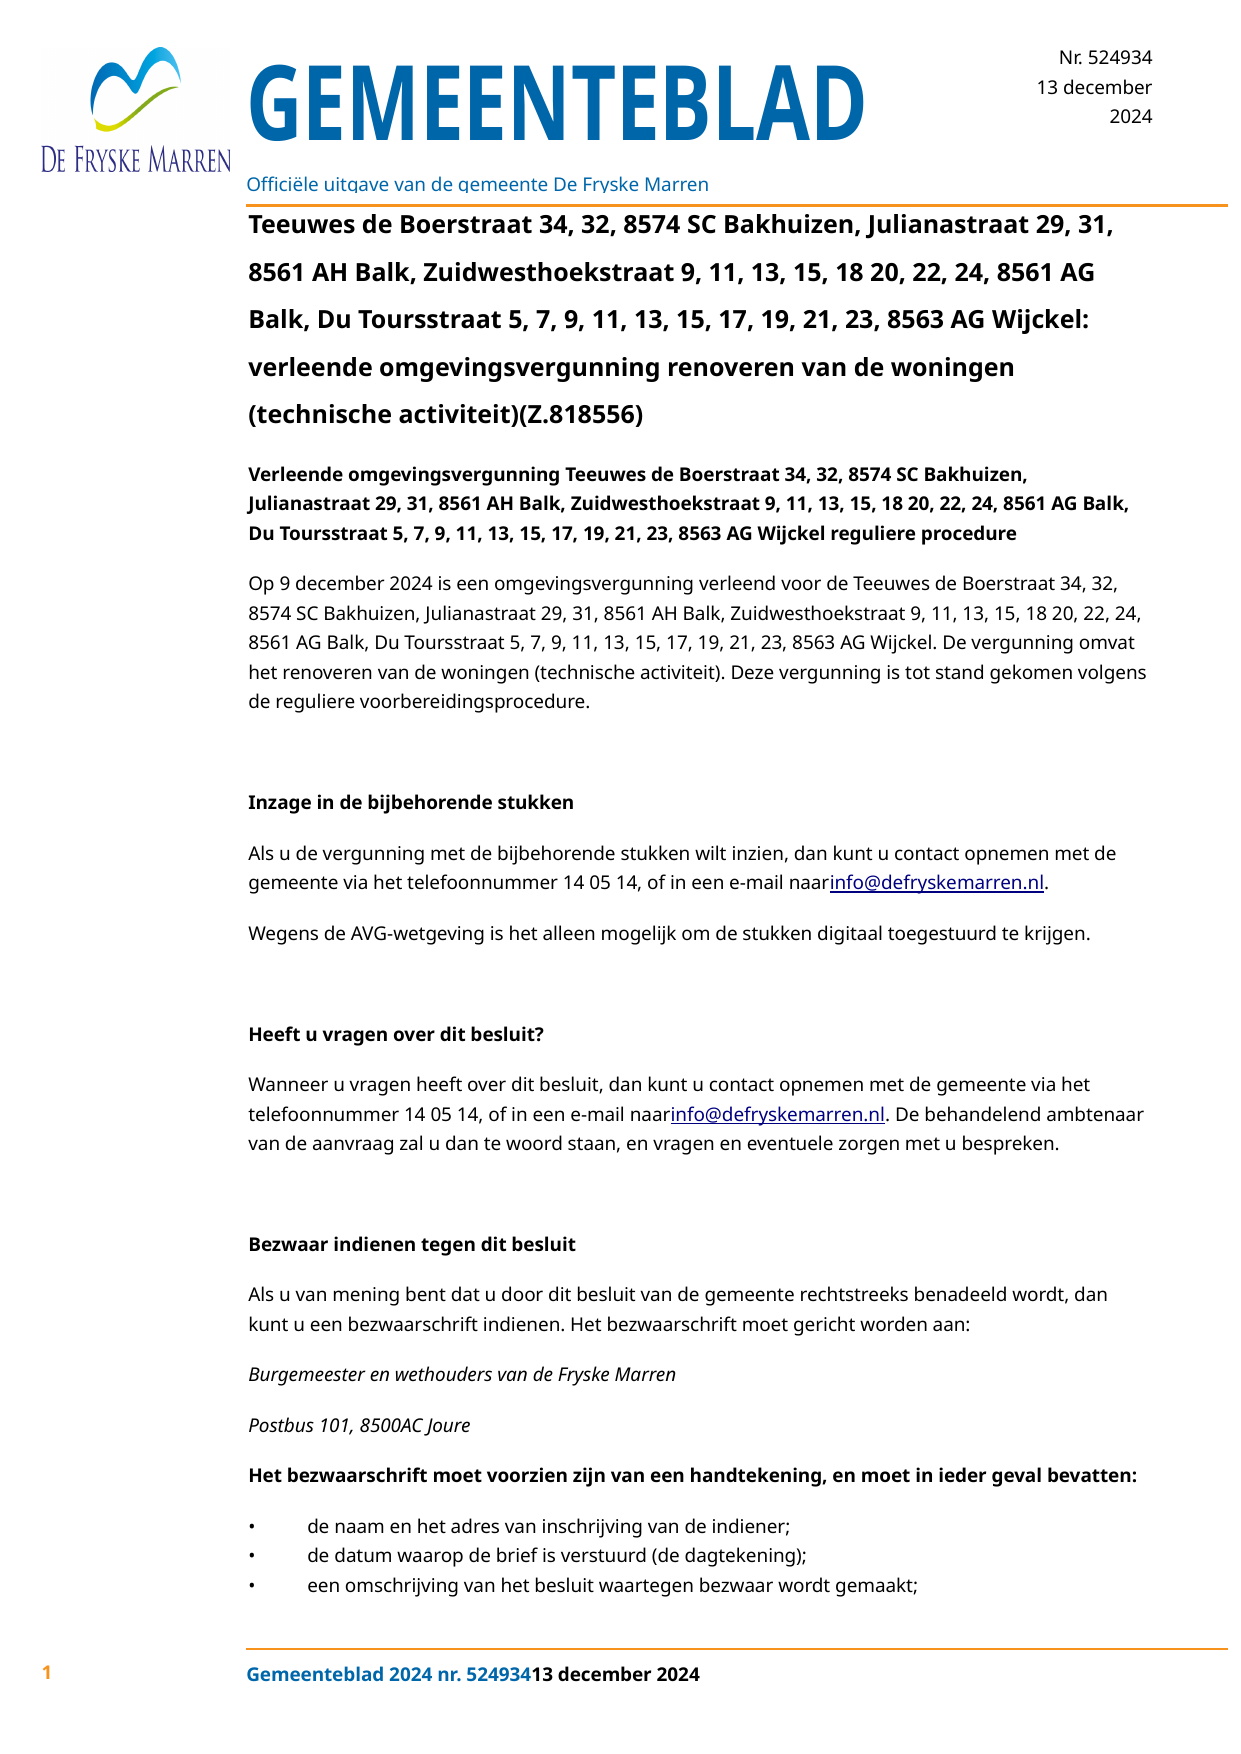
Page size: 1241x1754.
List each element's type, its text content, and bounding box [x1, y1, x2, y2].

text Teeuwes de Boerstraat 34, 32, 8574 SC Bakhuizen, Julianastraat 29, 31, 8561 AH Balk, Zuidwesthoekstraat 9, 11, 13, 15, 18 20, 22, 24, 8561 AG Balk, Du Toursstraat 5, 7, 9, 11, 13, 15, 17, 19, 21, 23, 8563 AG Wijckel: verleende omgevingsvergunning renoveren van de woningen (technische activiteit)(Z.818556) [248, 207, 1152, 431]
text Op 9 december 2024 is een omgevingsvergunning verleend voor de Teeuwes de Boerstraat 34, 32, 8574 SC Bakhuizen, Julianastraat 29, 31, 8561 AH Balk, Zuidwesthoekstraat 9, 11, 13, 15, 18 20, 22, 24, 8561 AG Balk, Du Toursstraat 5, 7, 9, 11, 13, 15, 17, 19, 21, 23, 8563 AG Wijckel. De vergunning omvat het renoveren van de woningen (technische activiteit). Deze vergunning is tot stand gekomen volgens de reguliere voorbereidingsprocedure. [248, 570, 1152, 714]
text Heeft u vragen over dit besluit? [248, 1021, 1152, 1046]
picture [41, 47, 231, 172]
text Als u van mening bent dat u door dit besluit van de gemeente rechtstreeks benadeeld wordt, dan kunt u een bezwaarschrift indienen. Het bezwaarschrift moet gericht worden aan: [248, 1282, 1152, 1337]
text Wanneer u vragen heeft over dit besluit, dan kunt u contact opnemen met de gemeente via het telefoonnummer 14 05 14, of in een e-mail naarinfo@defryskemarren.nl. De behandelend ambtenaar van de aanvraag zal u dan te woord staan, en vragen en eventuele zorgen met u bespreken. [248, 1071, 1152, 1156]
text Inzage in de bijbehorende stukken [248, 789, 1152, 815]
list de datum waarop de brief is verstuurd (de dagtekening); [248, 1542, 1152, 1568]
text Wegens de AVG-wetgeving is het alleen mogelijk om de stukken digitaal toegestuurd te krijgen. [248, 920, 1152, 946]
text Burgemeester en wethouders van de Fryske Marren [248, 1362, 1152, 1387]
list een omschrijving van het besluit waartegen bezwaar wordt gemaakt; [248, 1572, 1152, 1598]
text Verleende omgevingsvergunning Teeuwes de Boerstraat 34, 32, 8574 SC Bakhuizen, Julianastraat 29, 31, 8561 AH Balk, Zuidwesthoekstraat 9, 11, 13, 15, 18 20, 22, 24, 8561 AG Balk, Du Toursstraat 5, 7, 9, 11, 13, 15, 17, 19, 21, 23, 8563 AG Wijckel reguliere procedure [248, 461, 1152, 546]
text Als u de vergunning met de bijbehorende stukken wilt inzien, dan kunt u contact opnemen met de gemeente via het telefoonnummer 14 05 14, of in een e-mail naarinfo@defryskemarren.nl. [248, 840, 1152, 895]
text Bezwaar indienen tegen dit besluit [248, 1231, 1152, 1257]
text Postbus 101, 8500AC Joure [248, 1412, 1152, 1438]
list de naam en het adres van inschrijving van de indiener; [248, 1513, 1152, 1538]
text Het bezwaarschrift moet voorzien zijn van een handtekening, en moet in ieder geval bevatten: [248, 1462, 1152, 1488]
